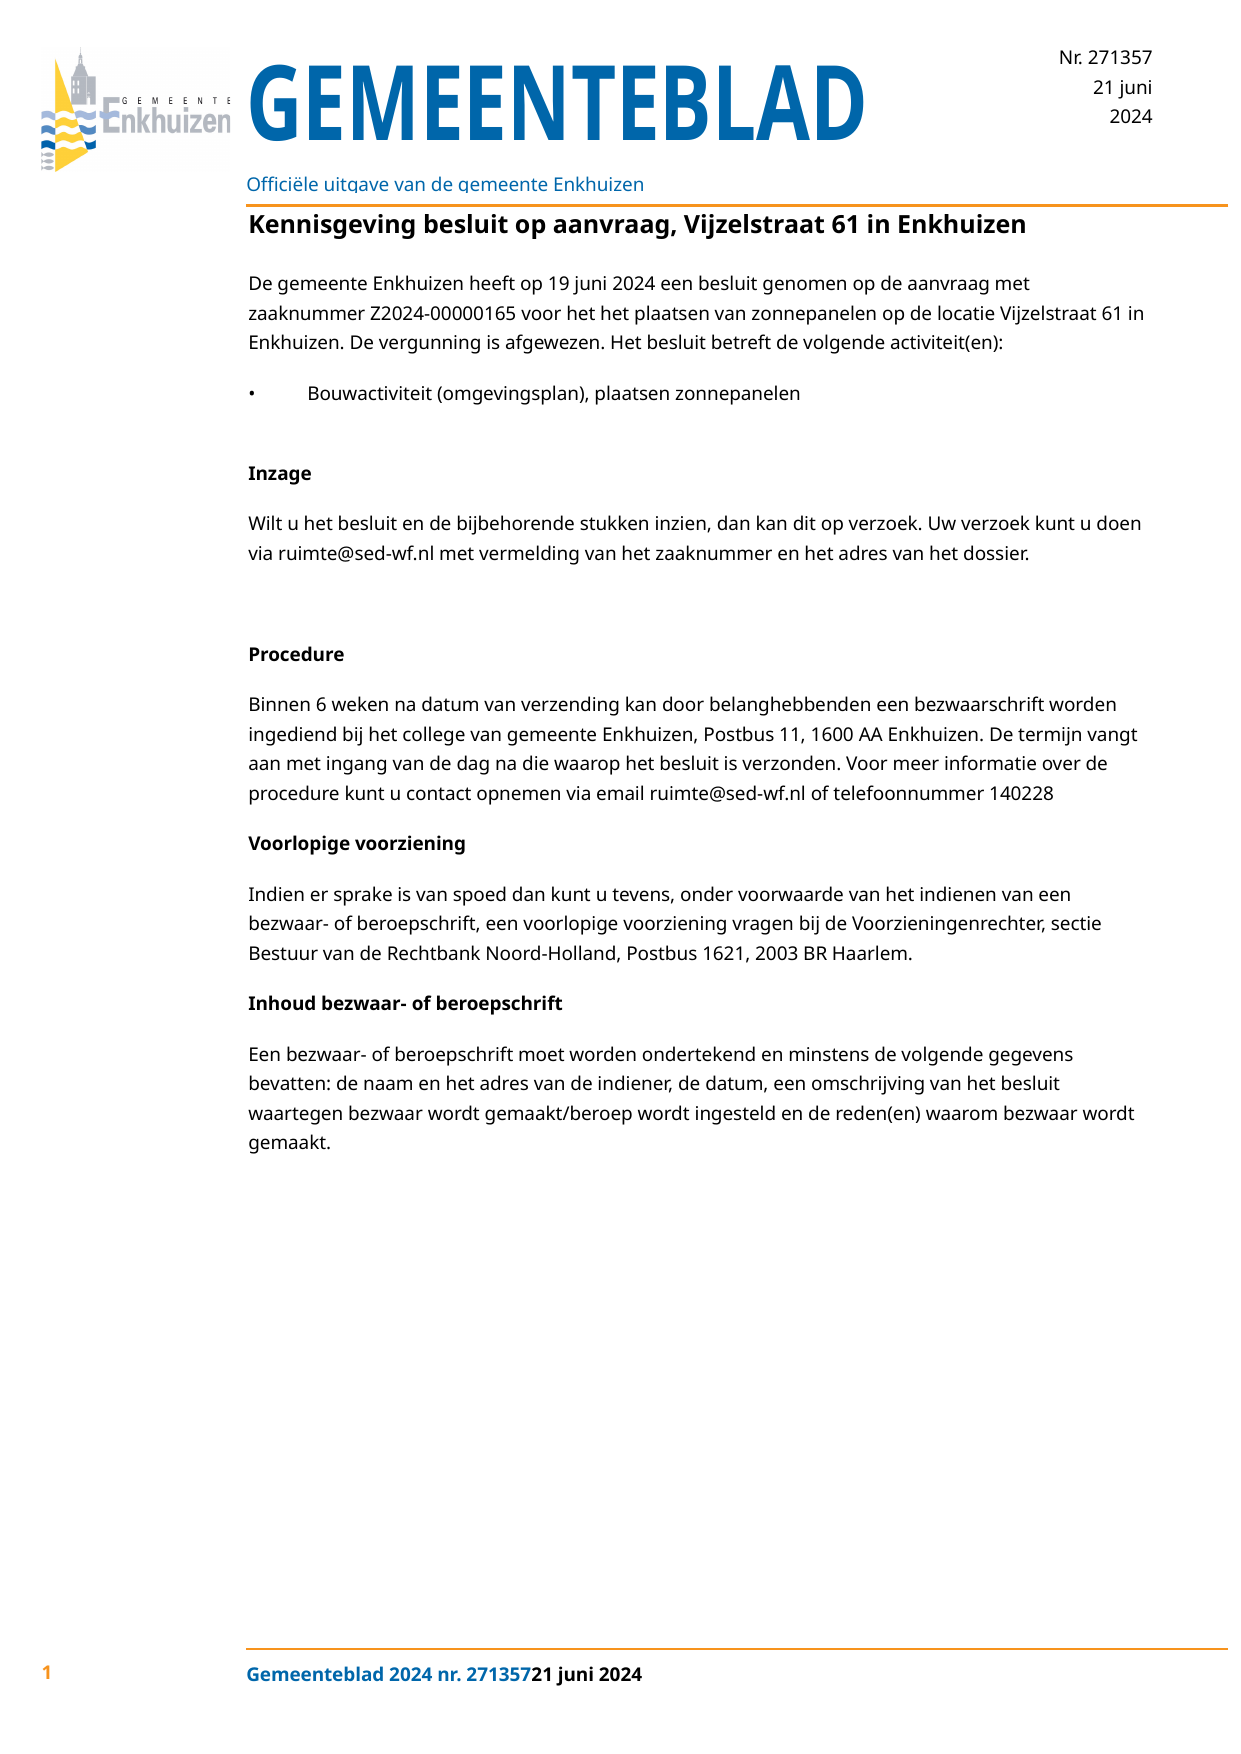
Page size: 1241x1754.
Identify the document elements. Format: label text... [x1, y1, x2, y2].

text Kennisgeving besluit op aanvraag, Vijzelstraat 61 in Enkhuizen [248, 207, 1152, 241]
text Voorlopige voorziening [248, 830, 1152, 856]
text Wilt u het besluit en de bijbehorende stukken inzien, dan kan dit op verzoek. Uw verzoek kunt u doen via ruimte@sed-wf.nl met vermelding van het zaaknummer en het adres van het dossier. [248, 510, 1152, 566]
text Indien er sprake is van spoed dan kunt u tevens, onder voorwaarde van het indienen van een bezwaar- of beroepschrift, een voorlopige voorziening vragen bij de Voorzieningenrechter, sectie Bestuur van de Rechtbank Noord-Holland, Postbus 1621, 2003 BR Haarlem. [248, 881, 1152, 966]
text Binnen 6 weken na datum van verzending kan door belanghebbenden een bezwaarschrift worden ingediend bij het college van gemeente Enkhuizen, Postbus 11, 1600 AA Enkhuizen. De termijn vangt aan met ingang van de dag na die waarop het besluit is verzonden. Voor meer informatie over de procedure kunt u contact opnemen via email ruimte@sed-wf.nl of telefoonnummer 140228 [248, 691, 1152, 806]
list Bouwactiviteit (omgevingsplan), plaatsen zonnepanelen [248, 380, 1152, 406]
text Inhoud bezwaar- of beroepschrift [248, 990, 1152, 1016]
text Procedure [248, 641, 1152, 666]
text Een bezwaar- of beroepschrift moet worden ondertekend en minstens de volgende gegevens bevatten: de naam en het adres van de indiener, de datum, een omschrijving van het besluit waartegen bezwaar wordt gemaakt/beroep wordt ingesteld en de reden(en) waarom bezwaar wordt gemaakt. [248, 1041, 1152, 1155]
picture [41, 47, 231, 172]
text Inzage [248, 460, 1152, 486]
text De gemeente Enkhuizen heeft op 19 juni 2024 een besluit genomen op de aanvraag met zaaknummer Z2024-00000165 voor het het plaatsen van zonnepanelen op de locatie Vijzelstraat 61 in Enkhuizen. De vergunning is afgewezen. Het besluit betreft de volgende activiteit(en): [248, 270, 1152, 355]
